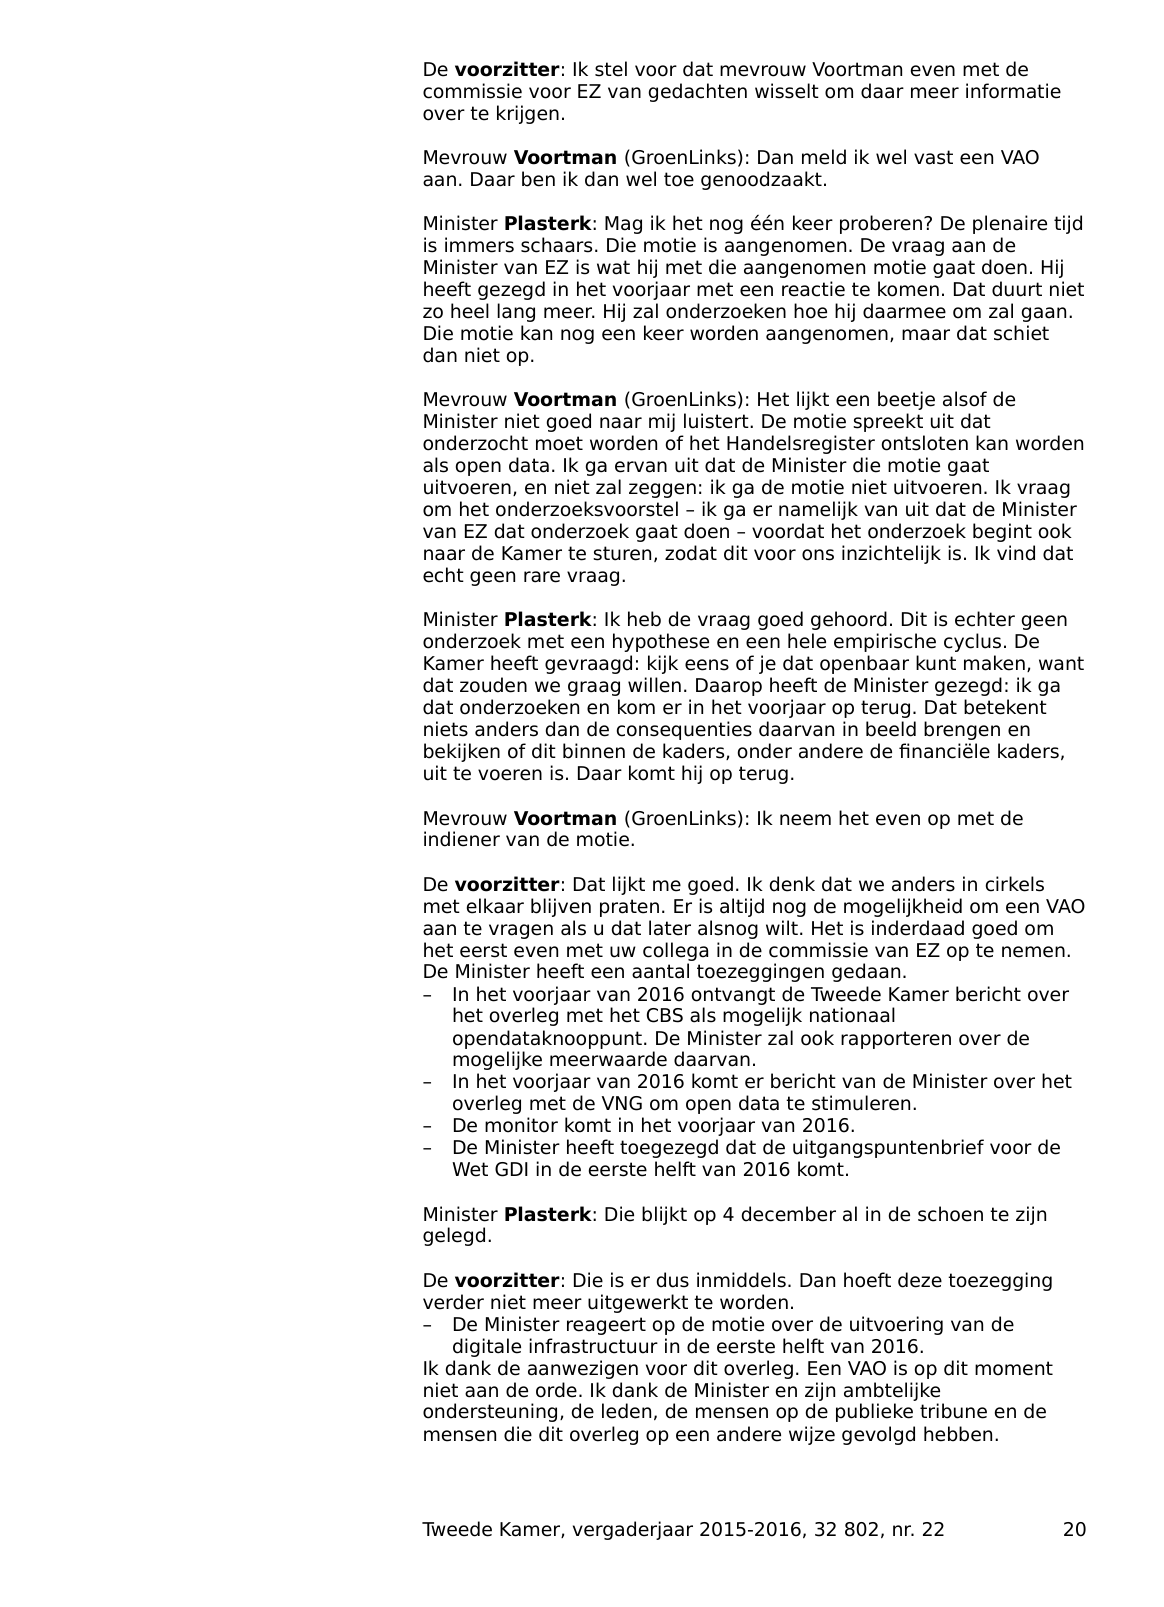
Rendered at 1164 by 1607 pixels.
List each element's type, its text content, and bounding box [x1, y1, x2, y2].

text De voorzitter: Ik stel voor dat mevrouw Voortman even met de commissie voor EZ van gedachten wisselt om daar meer informatie over te krijgen. [422, 59, 1087, 125]
text Minister Plasterk: Mag ik het nog één keer proberen? De plenaire tijd is immers schaars. Die motie is aangenomen. De vraag aan de Minister van EZ is wat hij met die aangenomen motie gaat doen. Hij heeft gezegd in het voorjaar met een reactie te komen. Dat duurt niet zo heel lang meer. Hij zal onderzoeken hoe hij daarmee om zal gaan. Die motie kan nog een keer worden aangenomen, maar dat schiet dan niet op. [422, 213, 1087, 367]
text Mevrouw Voortman (GroenLinks): Het lijkt een beetje alsof de Minister niet goed naar mij luistert. De motie spreekt uit dat onderzocht moet worden of het Handelsregister ontsloten kan worden als open data. Ik ga ervan uit dat de Minister die motie gaat uitvoeren, en niet zal zeggen: ik ga de motie niet uitvoeren. Ik vraag om het onderzoeksvoorstel – ik ga er namelijk van uit dat de Minister van EZ dat onderzoek gaat doen – voordat het onderzoek begint ook naar de Kamer te sturen, zodat dit voor ons inzichtelijk is. Ik vind dat echt geen rare vraag. [422, 389, 1087, 587]
text De Minister heeft een aantal toezeggingen gedaan. [422, 961, 1087, 983]
text – De Minister heeft toegezegd dat de uitgangspuntenbrief voor de Wet GDI in de eerste helft van 2016 komt. [422, 1137, 1087, 1181]
text Ik dank de aanwezigen voor dit overleg. Een VAO is op dit moment niet aan de orde. Ik dank de Minister en zijn ambtelijke ondersteuning, de leden, de mensen op de publieke tribune en de mensen die dit overleg op een andere wijze gevolgd hebben. [422, 1357, 1087, 1445]
text Minister Plasterk: Ik heb de vraag goed gehoord. Dit is echter geen onderzoek met een hypothese en een hele empirische cyclus. De Kamer heeft gevraagd: kijk eens of je dat openbaar kunt maken, want dat zouden we graag willen. Daarop heeft de Minister gezegd: ik ga dat onderzoeken en kom er in het voorjaar op terug. Dat betekent niets anders dan de consequenties daarvan in beeld brengen en bekijken of dit binnen de kaders, onder andere de financiële kaders, uit te voeren is. Daar komt hij op terug. [422, 609, 1087, 785]
text – In het voorjaar van 2016 komt er bericht van de Minister over het overleg met de VNG om open data te stimuleren. [422, 1071, 1087, 1115]
text De voorzitter: Die is er dus inmiddels. Dan hoeft deze toezegging verder niet meer uitgewerkt te worden. [422, 1269, 1087, 1313]
text Mevrouw Voortman (GroenLinks): Ik neem het even op met de indiener van de motie. [422, 807, 1087, 851]
text – In het voorjaar van 2016 ontvangt de Tweede Kamer bericht over het overleg met het CBS als mogelijk nationaal opendataknooppunt. De Minister zal ook rapporteren over de mogelijke meerwaarde daarvan. [422, 983, 1087, 1071]
text Minister Plasterk: Die blijkt op 4 december al in de schoen te zijn gelegd. [422, 1203, 1087, 1247]
text Mevrouw Voortman (GroenLinks): Dan meld ik wel vast een VAO aan. Daar ben ik dan wel toe genoodzaakt. [422, 147, 1087, 191]
text De voorzitter: Dat lijkt me goed. Ik denk dat we anders in cirkels met elkaar blijven praten. Er is altijd nog de mogelijkheid om een VAO aan te vragen als u dat later alsnog wilt. Het is inderdaad goed om het eerst even met uw collega in de commissie van EZ op te nemen. [422, 873, 1087, 961]
text – De Minister reageert op de motie over de uitvoering van de digitale infrastructuur in de eerste helft van 2016. [422, 1313, 1087, 1357]
text – De monitor komt in het voorjaar van 2016. [422, 1115, 1087, 1137]
